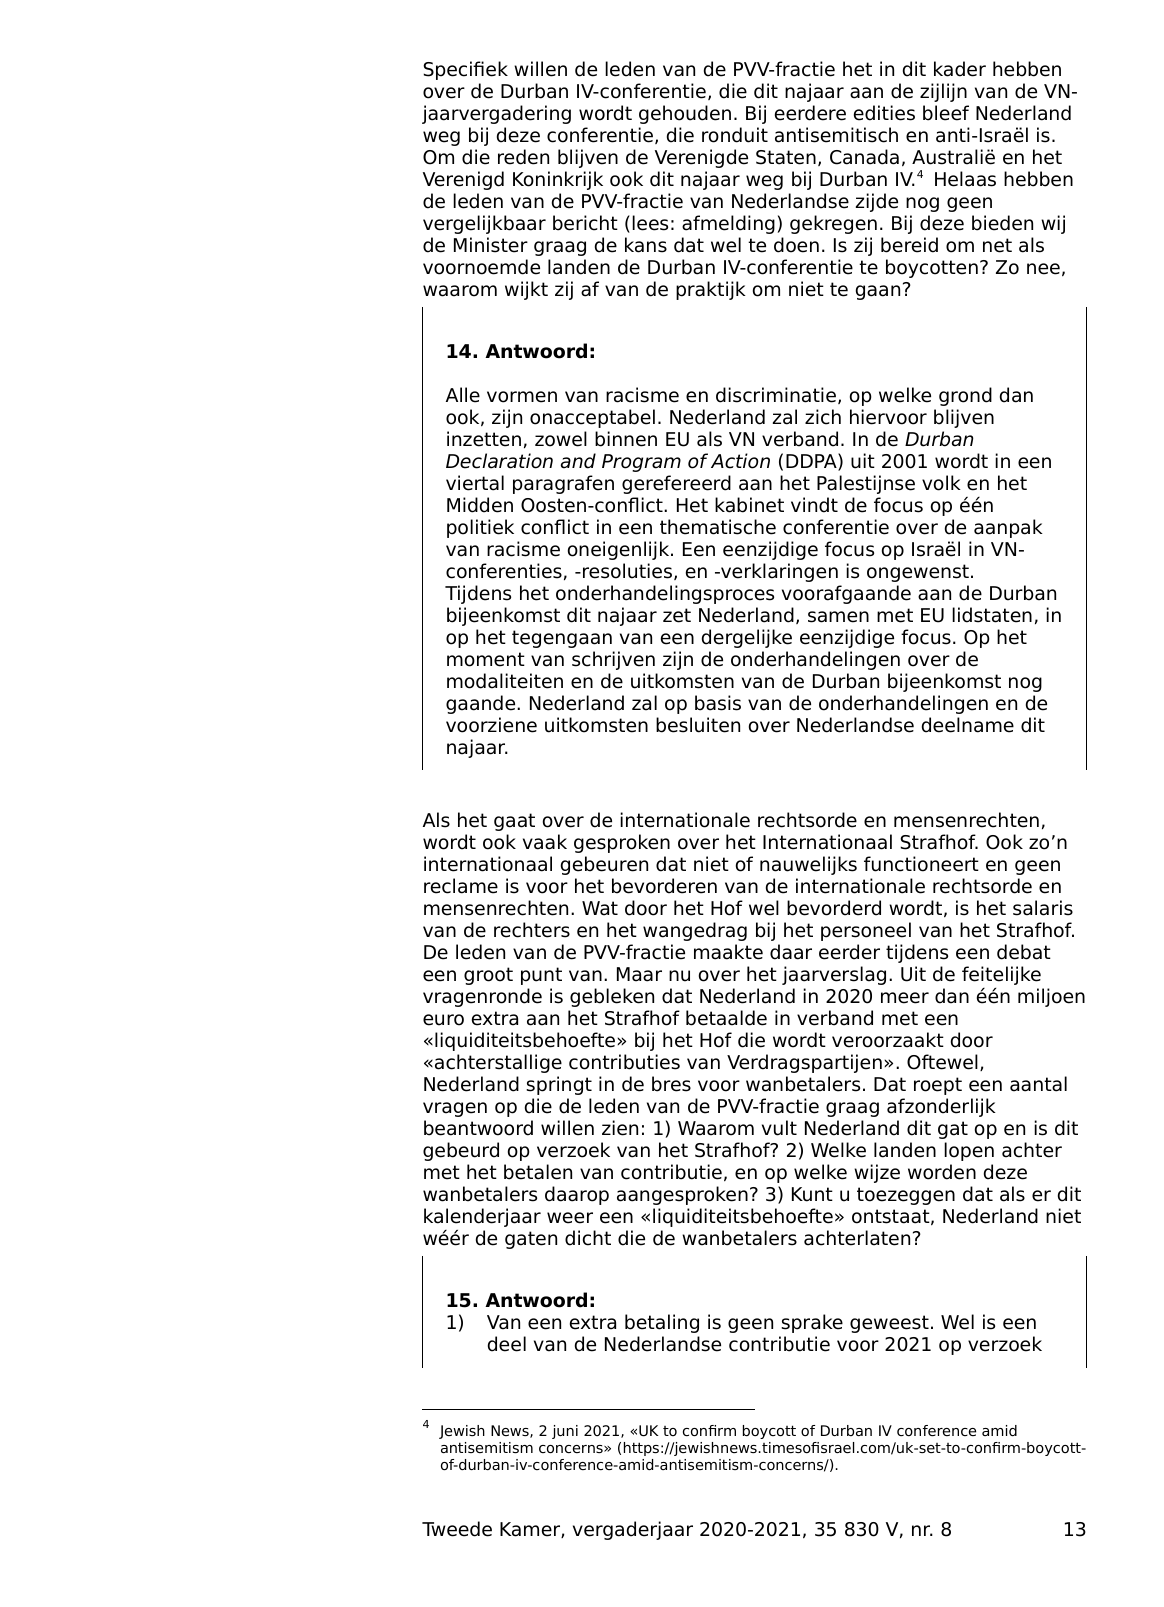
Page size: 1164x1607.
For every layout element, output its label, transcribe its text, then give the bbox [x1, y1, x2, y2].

text Specifiek willen de leden van de PVV-fractie het in dit kader hebben over de Durban IV-conferentie, die dit najaar aan de zijlijn van de VN-jaarvergadering wordt gehouden. Bij eerdere edities bleef Nederland weg bij deze conferentie, die ronduit antisemitisch en anti-Israël is. Om die reden blijven de Verenigde Staten, Canada, Australië en het Verenigd Koninkrijk ook dit najaar weg bij Durban IV. Helaas hebben de leden van de PVV-fractie van Nederlandse zijde nog geen vergelijkbaar bericht (lees: afmelding) gekregen. Bij deze bieden wij de Minister graag de kans dat wel te doen. Is zij bereid om net als voornoemde landen de Durban IV-conferentie te boycotten? Zo nee, waarom wijkt zij af van de praktijk om niet te gaan? [422, 59, 1087, 301]
table_header 15. Antwoord: 1) Van een extra betaling is geen sprake geweest. Wel is een deel van de Nederlandse contributie voor 2021 op verzoek [423, 1256, 1086, 1367]
text Jewish News, 2 juni 2021, «UK to confirm boycott of Durban IV conference amid antisemitism concerns» (https://jewishnews.timesofisrael.com/uk-set-to-confirm-boycott-of-durban-iv-conference-amid-antisemitism-concerns/). [422, 1418, 1087, 1474]
table_header 14. Antwoord: Alle vormen van racisme en discriminatie, op welke grond dan ook, zijn onacceptabel. Nederland zal zich hiervoor blijven inzetten, zowel binnen EU als VN verband. In de Durban Declaration and Program of Action (DDPA) uit 2001 wordt in een viertal paragrafen gerefereerd aan het Palestijnse volk en het Midden Oosten-conflict. Het kabinet vindt de focus op één politiek conflict in een thematische conferentie over de aanpak van racisme oneigenlijk. Een eenzijdige focus op Israël in VN-conferenties, -resoluties, en -verklaringen is ongewenst. Tijdens het onderhandelingsproces voorafgaande aan de Durban bijeenkomst dit najaar zet Nederland, samen met EU lidstaten, in op het tegengaan van een dergelijke eenzijdige focus. Op het moment van schrijven zijn de onderhandelingen over de modaliteiten en de uitkomsten van de Durban bijeenkomst nog gaande. Nederland zal op basis van de onderhandelingen en de voorziene uitkomsten besluiten over Nederlandse deelname dit najaar. [423, 307, 1086, 770]
text Als het gaat over de internationale rechtsorde en mensenrechten, wordt ook vaak gesproken over het Internationaal Strafhof. Ook zo’n internationaal gebeuren dat niet of nauwelijks functioneert en geen reclame is voor het bevorderen van de internationale rechtsorde en mensenrechten. Wat door het Hof wel bevorderd wordt, is het salaris van de rechters en het wangedrag bij het personeel van het Strafhof. De leden van de PVV-fractie maakte daar eerder tijdens een debat een groot punt van. Maar nu over het jaarverslag. Uit de feitelijke vragenronde is gebleken dat Nederland in 2020 meer dan één miljoen euro extra aan het Strafhof betaalde in verband met een «liquiditeitsbehoefte» bij het Hof die wordt veroorzaakt door «achterstallige contributies van Verdragspartijen». Oftewel, Nederland springt in de bres voor wanbetalers. Dat roept een aantal vragen op die de leden van de PVV-fractie graag afzonderlijk beantwoord willen zien: 1) Waarom vult Nederland dit gat op en is dit gebeurd op verzoek van het Strafhof? 2) Welke landen lopen achter met het betalen van contributie, en op welke wijze worden deze wanbetalers daarop aangesproken? 3) Kunt u toezeggen dat als er dit kalenderjaar weer een «liquiditeitsbehoefte» ontstaat, Nederland niet wéér de gaten dicht die de wanbetalers achterlaten? [422, 810, 1087, 1250]
